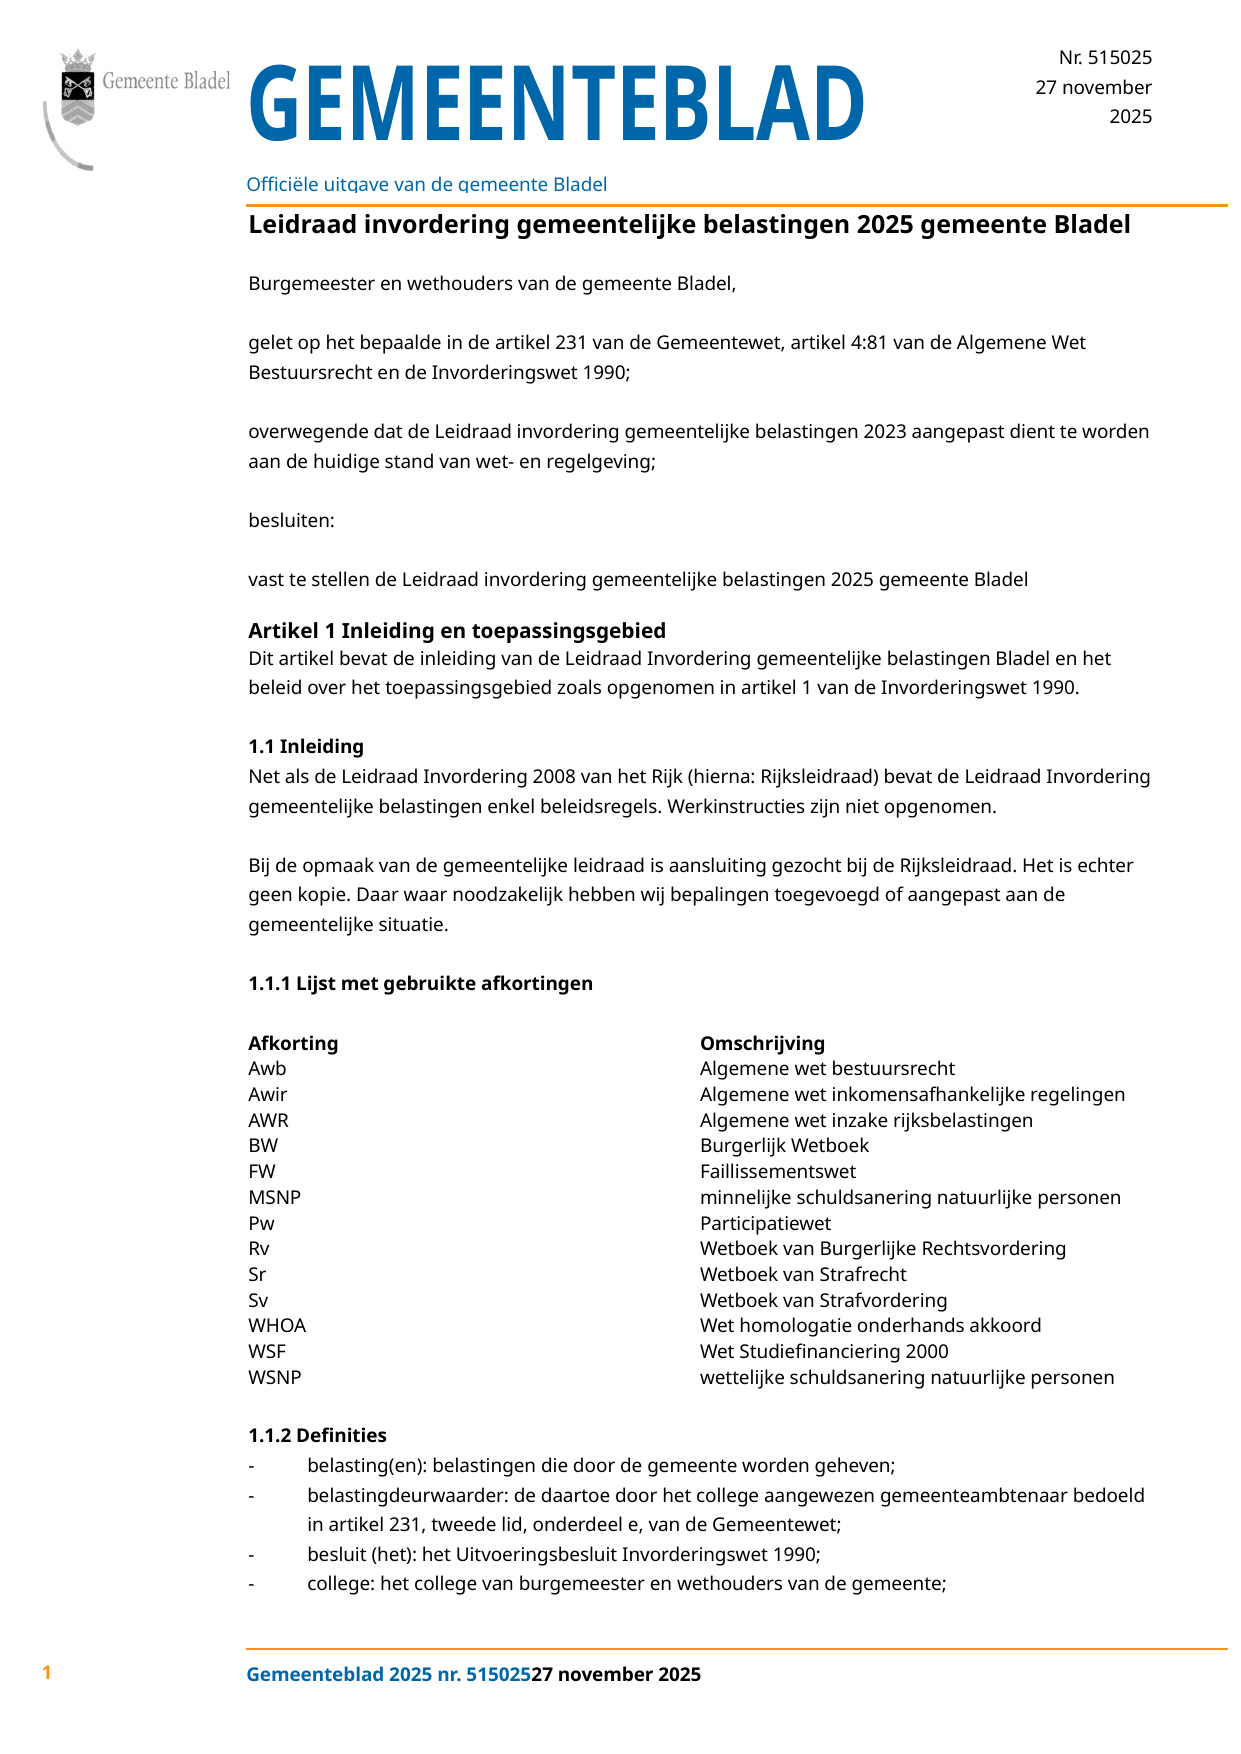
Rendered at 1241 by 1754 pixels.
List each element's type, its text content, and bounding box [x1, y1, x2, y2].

list belastingdeurwaarder: de daartoe door het college aangewezen gemeenteambtenaar bedoeld in artikel 231, tweede lid, onderdeel e, van de Gemeentewet; [248, 1482, 1152, 1537]
table_cell wettelijke schuldsanering natuurlijke personen [700, 1364, 1152, 1390]
table_cell Wetboek van Burgerlijke Rechtsvordering [700, 1236, 1152, 1261]
table_cell WSF [248, 1339, 700, 1364]
text 1.1.1 Lijst met gebruikte afkortingen [248, 970, 1152, 996]
table_cell Burgerlijk Wetboek [700, 1133, 1152, 1158]
text Net als de Leidraad Invordering 2008 van het Rijk (hierna: Rijksleidraad) bevat de Leidraad Invordering gemeentelijke belastingen enkel beleidsregels. Werkinstructies zijn niet opgenomen. [248, 763, 1152, 819]
text vast te stellen de Leidraad invordering gemeentelijke belastingen 2025 gemeente Bladel [248, 566, 1152, 592]
table_cell Algemene wet inzake rijksbelastingen [700, 1107, 1152, 1133]
table_cell Sv [248, 1287, 700, 1313]
table_cell Wet homologatie onderhands akkoord [700, 1313, 1152, 1338]
table_cell WHOA [248, 1313, 700, 1338]
list belasting(en): belastingen die door de gemeente worden geheven; [248, 1452, 1152, 1478]
text besluiten: [248, 507, 1152, 533]
table_cell Pw [248, 1210, 700, 1236]
table_cell minnelijke schuldsanering natuurlijke personen [700, 1184, 1152, 1210]
table_cell Algemene wet bestuursrecht [700, 1055, 1152, 1081]
table_cell Awb [248, 1055, 700, 1081]
text Burgemeester en wethouders van de gemeente Bladel, [248, 270, 1152, 296]
list besluit (het): het Uitvoeringsbesluit Invorderingswet 1990; [248, 1541, 1152, 1567]
table_cell FW [248, 1158, 700, 1184]
table_cell WSNP [248, 1364, 700, 1390]
table_cell Wetboek van Strafvordering [700, 1287, 1152, 1313]
text overwegende dat de Leidraad invordering gemeentelijke belastingen 2023 aangepast dient te worden aan de huidige stand van wet- en regelgeving; [248, 418, 1152, 473]
table_cell Sr [248, 1261, 700, 1287]
table_cell Algemene wet inkomensafhankelijke regelingen [700, 1081, 1152, 1107]
table_cell Wet Studiefinanciering 2000 [700, 1339, 1152, 1364]
table_cell MSNP [248, 1184, 700, 1210]
text 1.1 Inleiding [248, 734, 1152, 759]
text Dit artikel bevat de inleiding van de Leidraad Invordering gemeentelijke belastingen Bladel en het beleid over het toepassingsgebied zoals opgenomen in artikel 1 van de Invorderingswet 1990. [248, 645, 1152, 700]
picture [41, 47, 231, 172]
text Leidraad invordering gemeentelijke belastingen 2025 gemeente Bladel [248, 207, 1152, 241]
list college: het college van burgemeester en wethouders van de gemeente; [248, 1571, 1152, 1596]
table_cell Wetboek van Strafrecht [700, 1261, 1152, 1287]
table_cell AWR [248, 1107, 700, 1133]
table_cell Awir [248, 1081, 700, 1107]
table_header Afkorting [248, 1030, 700, 1055]
table_header Omschrijving [700, 1030, 1152, 1055]
text gelet op het bepaalde in de artikel 231 van de Gemeentewet, artikel 4:81 van de Algemene Wet Bestuursrecht en de Invorderingswet 1990; [248, 329, 1152, 385]
table_cell Participatiewet [700, 1210, 1152, 1236]
table_cell BW [248, 1133, 700, 1158]
table_cell Rv [248, 1236, 700, 1261]
text 1.1.2 Definities [248, 1423, 1152, 1448]
text Artikel 1 Inleiding en toepassingsgebied [248, 617, 1152, 645]
text Bij de opmaak van de gemeentelijke leidraad is aansluiting gezocht bij de Rijksleidraad. Het is echter geen kopie. Daar waar noodzakelijk hebben wij bepalingen toegevoegd of aangepast aan de gemeentelijke situatie. [248, 852, 1152, 937]
table_cell Faillissementswet [700, 1158, 1152, 1184]
